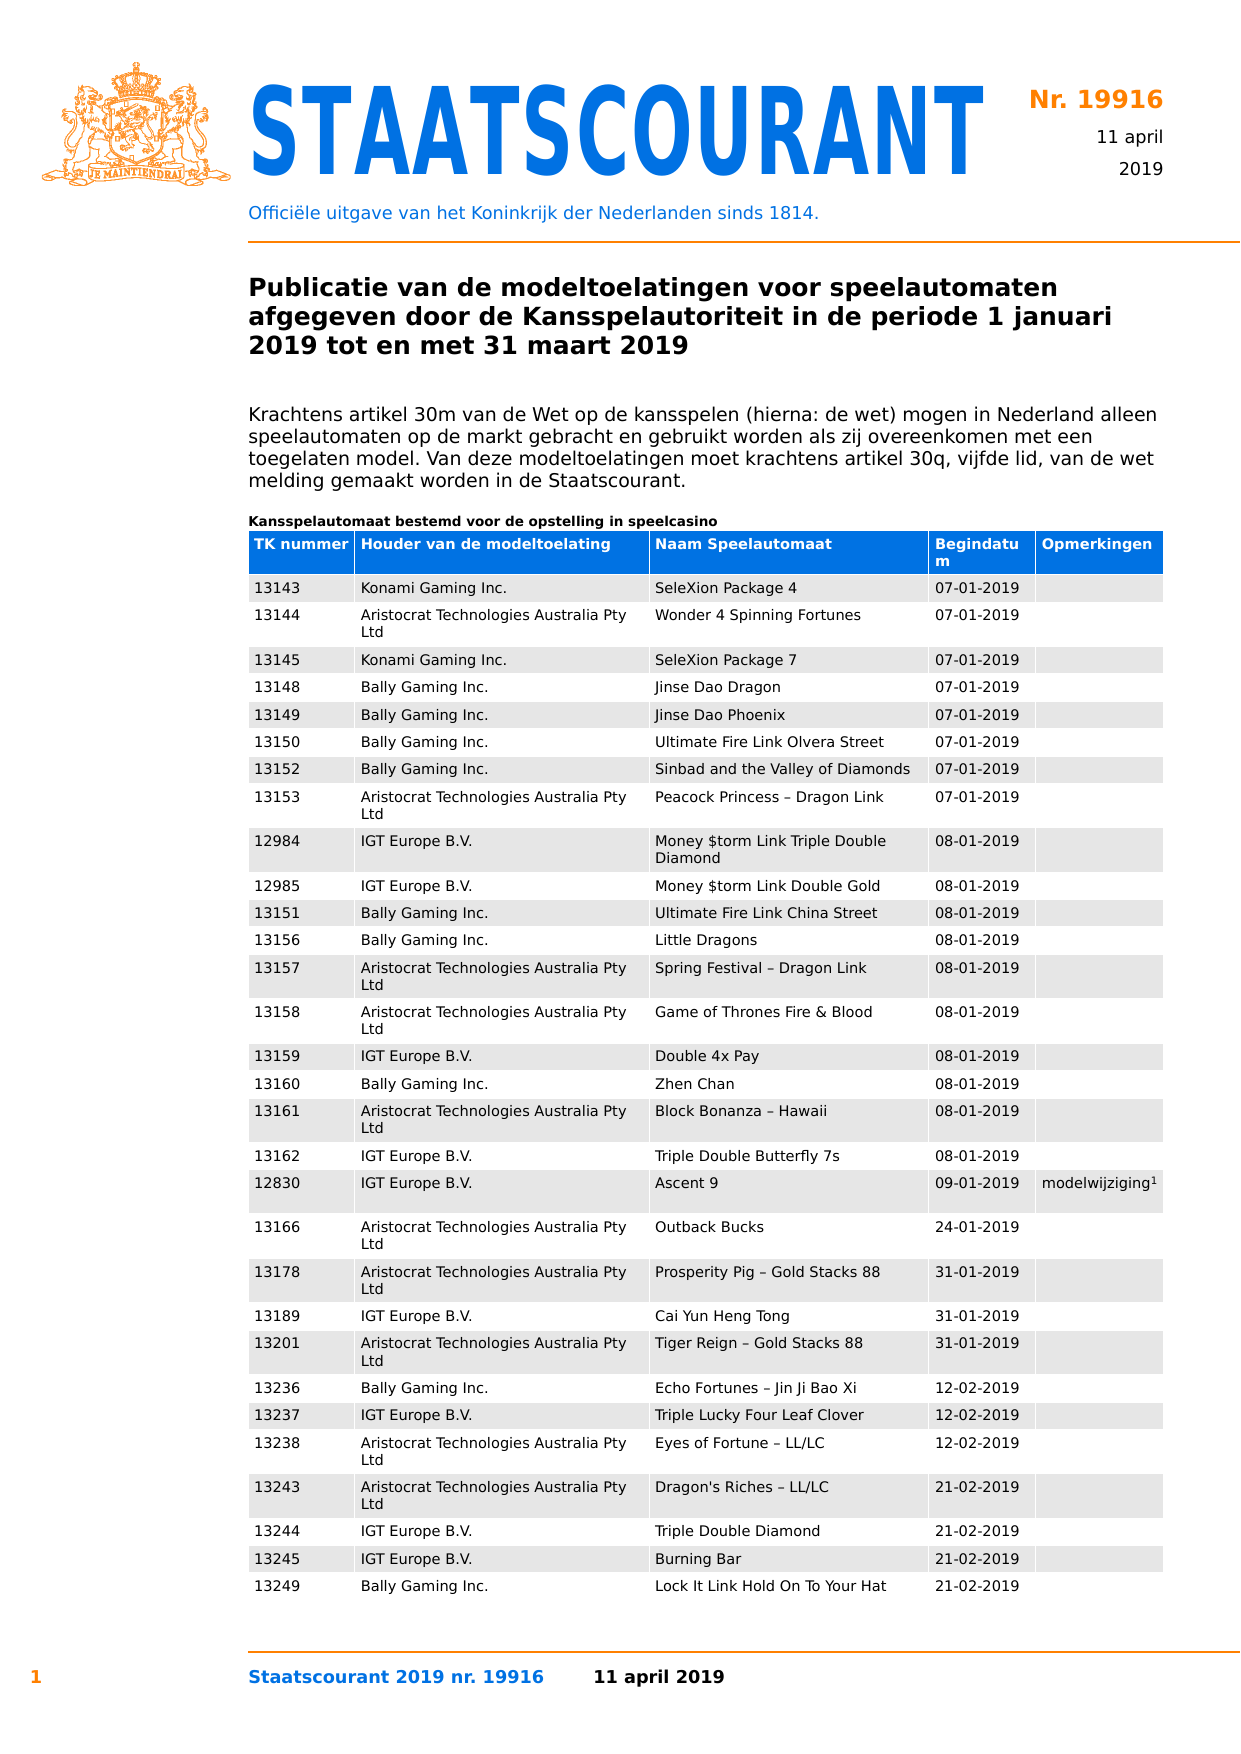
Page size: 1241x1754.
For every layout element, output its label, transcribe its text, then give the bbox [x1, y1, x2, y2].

table_cell Echo Fortunes – Jin Ji Bao Xi [650, 1375, 928, 1401]
table_cell Aristocrat Technologies Australia Pty Ltd [355, 999, 649, 1043]
table_cell 13145 [249, 647, 354, 673]
table_cell 08-01-2019 [929, 900, 1035, 926]
table_cell 13237 [249, 1403, 354, 1429]
table_cell 13178 [249, 1259, 354, 1302]
table_cell 08-01-2019 [929, 999, 1035, 1043]
table_cell Ultimate Fire Link Olvera Street [650, 729, 928, 756]
table_cell [1036, 784, 1163, 827]
table_cell IGT Europe B.V. [355, 873, 649, 899]
table_cell [1036, 674, 1163, 701]
table_cell 13156 [249, 928, 354, 954]
table_cell 12830 [249, 1170, 354, 1213]
table_cell 13166 [249, 1215, 354, 1258]
table_cell Sinbad and the Valley of Diamonds [650, 757, 928, 783]
table_cell Konami Gaming Inc. [355, 575, 649, 602]
table_cell [1036, 1259, 1163, 1302]
table_cell 2019 [998, 153, 1240, 203]
table_cell [1036, 999, 1163, 1043]
table_cell Bally Gaming Inc. [355, 674, 649, 701]
table_cell IGT Europe B.V. [355, 1044, 649, 1070]
table_cell 13249 [249, 1574, 354, 1600]
table_cell Bally Gaming Inc. [355, 1375, 649, 1401]
table_cell 13238 [249, 1430, 354, 1473]
table_cell Triple Double Diamond [650, 1519, 928, 1545]
table_cell [1036, 1303, 1163, 1330]
table_cell IGT Europe B.V. [355, 1403, 649, 1429]
table_cell 13157 [249, 955, 354, 998]
table_cell 21-02-2019 [929, 1519, 1035, 1545]
table_cell 12984 [249, 828, 354, 872]
table_cell [1036, 1044, 1163, 1070]
table_cell Konami Gaming Inc. [355, 647, 649, 673]
table_cell 13160 [249, 1071, 354, 1097]
table_cell 07-01-2019 [929, 674, 1035, 701]
table_cell Bally Gaming Inc. [355, 900, 649, 926]
table_cell 13158 [249, 999, 354, 1043]
table_cell Bally Gaming Inc. [355, 1071, 649, 1097]
table_cell 13144 [249, 603, 354, 646]
text Krachtens artikel 30m van de Wet op de kansspelen (hierna: de wet) mogen in Nederland alleen speelautomaten op de markt gebracht en gebruikt worden als zij overeenkomen met een toegelaten model. Van deze modeltoelatingen moet krachtens artikel 30q, vijfde lid, van de wet melding gemaakt worden in de Staatscourant. [248, 404, 1163, 492]
table_cell Aristocrat Technologies Australia Pty Ltd [355, 1474, 649, 1518]
table_header Kansspelautomaat bestemd voor de opstelling in speelcasino [248, 514, 1163, 530]
table_cell SeleXion Package 7 [650, 647, 928, 673]
table_cell 07-01-2019 [929, 603, 1035, 646]
table_cell Begindatum [929, 531, 1035, 574]
table_cell IGT Europe B.V. [355, 1170, 649, 1213]
table_cell [1036, 702, 1163, 728]
subtitle Publicatie van de modeltoelatingen voor speelautomaten afgegeven door de Kansspelautoriteit in de periode 1 januari 2019 tot en met 31 maart 2019 [248, 273, 1163, 361]
table_cell Little Dragons [650, 928, 928, 954]
table_cell [1036, 603, 1163, 646]
table_cell 08-01-2019 [929, 955, 1035, 998]
table_cell 13243 [249, 1474, 354, 1518]
table_cell 21-02-2019 [929, 1546, 1035, 1572]
table_cell [1036, 1403, 1163, 1429]
table_header STAATSCOURANT [248, 62, 998, 203]
table_cell [1036, 828, 1163, 872]
table_cell 31-01-2019 [929, 1303, 1035, 1330]
table_cell [1036, 729, 1163, 756]
table_cell 13244 [249, 1519, 354, 1545]
table_cell [1036, 1375, 1163, 1401]
table_cell Dragon's Riches – LL/LC [650, 1474, 928, 1518]
table_cell 07-01-2019 [929, 702, 1035, 728]
table_cell Bally Gaming Inc. [355, 729, 649, 756]
table_header Nr. 19916 [998, 62, 1240, 121]
table_cell 12-02-2019 [929, 1375, 1035, 1401]
table_cell Ultimate Fire Link China Street [650, 900, 928, 926]
table_cell [1036, 647, 1163, 673]
table_cell Spring Festival – Dragon Link [650, 955, 928, 998]
table_cell IGT Europe B.V. [355, 1519, 649, 1545]
table_cell Houder van de modeltoelating [355, 531, 649, 574]
table_cell [1036, 1071, 1163, 1097]
table_cell IGT Europe B.V. [355, 1546, 649, 1572]
table_cell Cai Yun Heng Tong [650, 1303, 928, 1330]
table_cell SeleXion Package 4 [650, 575, 928, 602]
table_cell 08-01-2019 [929, 1143, 1035, 1169]
table_cell Aristocrat Technologies Australia Pty Ltd [355, 1215, 649, 1258]
table_cell 13159 [249, 1044, 354, 1070]
table_cell 08-01-2019 [929, 1099, 1035, 1142]
table_cell IGT Europe B.V. [355, 1303, 649, 1330]
table_cell 07-01-2019 [929, 575, 1035, 602]
table_cell Bally Gaming Inc. [355, 1574, 649, 1600]
table_cell 09-01-2019 [929, 1170, 1035, 1213]
table_cell 07-01-2019 [929, 757, 1035, 783]
table_cell 08-01-2019 [929, 928, 1035, 954]
table_cell [1036, 1143, 1163, 1169]
table_cell IGT Europe B.V. [355, 1143, 649, 1169]
table_cell 13151 [249, 900, 354, 926]
table_cell 13143 [249, 575, 354, 602]
table_cell Wonder 4 Spinning Fortunes [650, 603, 928, 646]
table_cell Eyes of Fortune – LL/LC [650, 1430, 928, 1473]
table_cell Aristocrat Technologies Australia Pty Ltd [355, 1099, 649, 1142]
table_cell [1036, 1546, 1163, 1572]
table_cell Zhen Chan [650, 1071, 928, 1097]
table_cell Game of Thrones Fire & Blood [650, 999, 928, 1043]
table_cell 13153 [249, 784, 354, 827]
table_cell Ascent 9 [650, 1170, 928, 1213]
table_cell 13161 [249, 1099, 354, 1142]
table_cell 31-01-2019 [929, 1331, 1035, 1374]
table_cell Money $torm Link Double Gold [650, 873, 928, 899]
table_cell [1036, 900, 1163, 926]
table_cell Naam Speelautomaat [650, 531, 928, 574]
table_cell [1036, 1331, 1163, 1374]
table_header [25, 62, 248, 241]
table_cell 13245 [249, 1546, 354, 1572]
table_cell Officiële uitgave van het Koninkrijk der Nederlanden sinds 1814. [248, 203, 1240, 241]
table_cell 12-02-2019 [929, 1403, 1035, 1429]
table_cell Prosperity Pig – Gold Stacks 88 [650, 1259, 928, 1302]
table_cell Double 4x Pay [650, 1044, 928, 1070]
table_cell 13149 [249, 702, 354, 728]
picture [41, 62, 231, 186]
table_cell Burning Bar [650, 1546, 928, 1572]
table_cell 12-02-2019 [929, 1430, 1035, 1473]
table_cell 31-01-2019 [929, 1259, 1035, 1302]
table_cell [1036, 1099, 1163, 1142]
table_cell [1036, 1474, 1163, 1518]
table_cell 13148 [249, 674, 354, 701]
table_cell 13236 [249, 1375, 354, 1401]
table_cell Aristocrat Technologies Australia Pty Ltd [355, 603, 649, 646]
table_cell 13150 [249, 729, 354, 756]
table_cell 07-01-2019 [929, 647, 1035, 673]
table_cell Aristocrat Technologies Australia Pty Ltd [355, 1430, 649, 1473]
table_cell Aristocrat Technologies Australia Pty Ltd [355, 784, 649, 827]
table_cell modelwijziging1 [1036, 1170, 1163, 1213]
table_cell 21-02-2019 [929, 1574, 1035, 1600]
table_cell Block Bonanza – Hawaii [650, 1099, 928, 1142]
table_cell [1036, 873, 1163, 899]
table_cell Jinse Dao Dragon [650, 674, 928, 701]
table_cell 08-01-2019 [929, 1044, 1035, 1070]
table_cell 24-01-2019 [929, 1215, 1035, 1258]
table_cell [1036, 1519, 1163, 1545]
table_cell [1036, 1574, 1163, 1600]
table_cell Bally Gaming Inc. [355, 757, 649, 783]
table_cell TK nummer [249, 531, 354, 574]
table_cell Bally Gaming Inc. [355, 702, 649, 728]
table_cell [1036, 575, 1163, 602]
table_cell Aristocrat Technologies Australia Pty Ltd [355, 1259, 649, 1302]
table_cell Tiger Reign – Gold Stacks 88 [650, 1331, 928, 1374]
table_cell [1036, 757, 1163, 783]
table_cell [1036, 1430, 1163, 1473]
table_cell 12985 [249, 873, 354, 899]
table_cell 07-01-2019 [929, 784, 1035, 827]
table_cell 13152 [249, 757, 354, 783]
table_cell [1036, 955, 1163, 998]
table_cell [1036, 928, 1163, 954]
table_cell 08-01-2019 [929, 873, 1035, 899]
table_cell 13162 [249, 1143, 354, 1169]
table_cell Aristocrat Technologies Australia Pty Ltd [355, 1331, 649, 1374]
table_cell 13189 [249, 1303, 354, 1330]
table_cell 11 april [998, 121, 1240, 153]
table_cell 13201 [249, 1331, 354, 1374]
table_cell Triple Double Butterfly 7s [650, 1143, 928, 1169]
table_cell Jinse Dao Phoenix [650, 702, 928, 728]
table_cell Outback Bucks [650, 1215, 928, 1258]
table_cell 21-02-2019 [929, 1474, 1035, 1518]
table_cell Money $torm Link Triple Double Diamond [650, 828, 928, 872]
table_cell 08-01-2019 [929, 828, 1035, 872]
table_cell [1036, 1215, 1163, 1258]
table_cell Lock It Link Hold On To Your Hat [650, 1574, 928, 1600]
table_cell IGT Europe B.V. [355, 828, 649, 872]
table_cell Opmerkingen [1036, 531, 1163, 574]
table_cell Peacock Princess – Dragon Link [650, 784, 928, 827]
table_cell Aristocrat Technologies Australia Pty Ltd [355, 955, 649, 998]
table_cell Triple Lucky Four Leaf Clover [650, 1403, 928, 1429]
table_cell 07-01-2019 [929, 729, 1035, 756]
table_cell Bally Gaming Inc. [355, 928, 649, 954]
table_cell 08-01-2019 [929, 1071, 1035, 1097]
